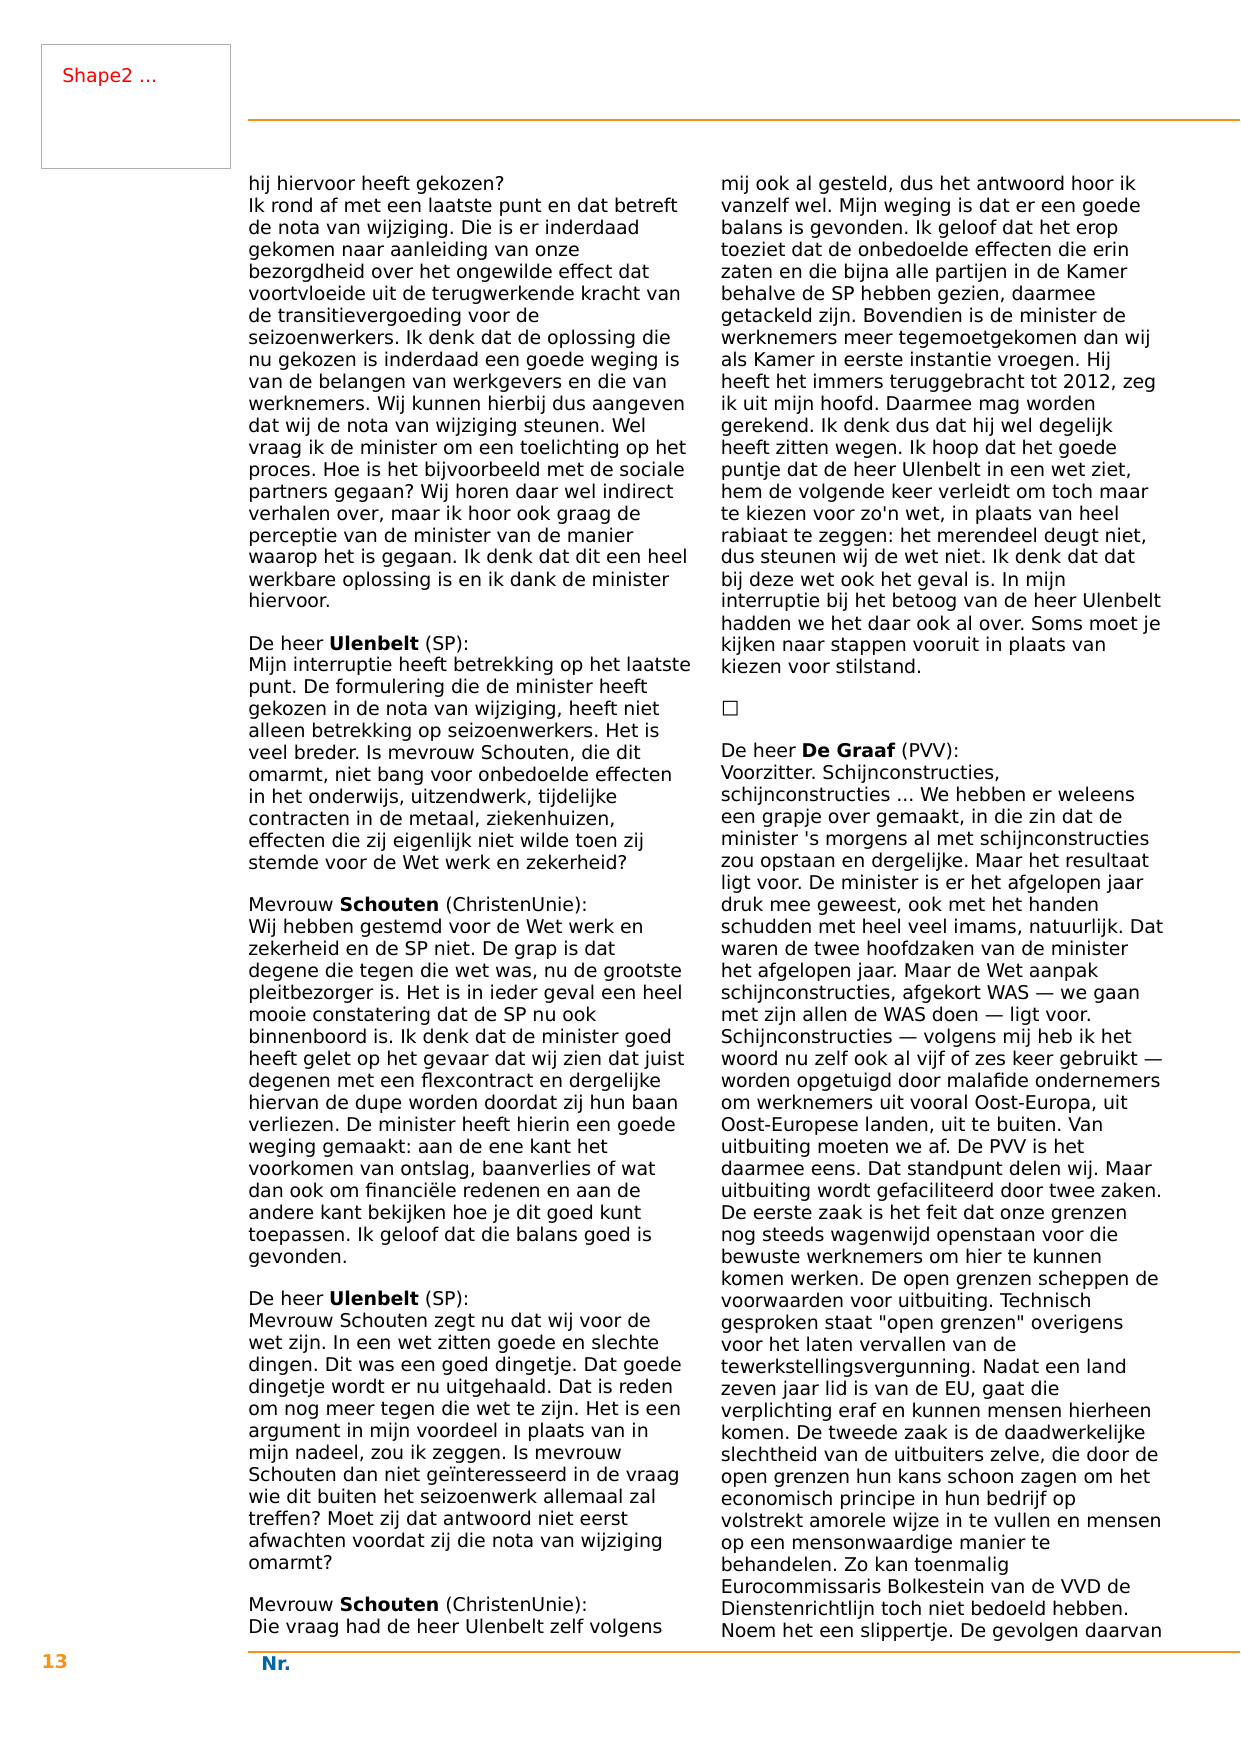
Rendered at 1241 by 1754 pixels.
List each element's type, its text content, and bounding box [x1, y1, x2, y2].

text De heer Ulenbelt (SP): [248, 632, 691, 654]
text Mevrouw Schouten (ChristenUnie): [248, 1593, 691, 1616]
text hij hiervoor heeft gekozen? [248, 173, 691, 195]
text De heer De Graaf (PVV): [721, 740, 1163, 762]
text Die vraag had de heer Ulenbelt zelf volgens [248, 1616, 691, 1637]
text mij ook al gesteld, dus het antwoord hoor ik vanzelf wel. Mijn weging is dat er een goede balans is gevonden. Ik geloof dat het erop toeziet dat de onbedoelde effecten die erin zaten en die bijna alle partijen in de Kamer behalve de SP hebben gezien, daarmee getackeld zijn. Bovendien is de minister de werknemers meer tegemoetgekomen dan wij als Kamer in eerste instantie vroegen. Hij heeft het immers teruggebracht tot 2012, zeg ik uit mijn hoofd. Daarmee mag worden gerekend. Ik denk dus dat hij wel degelijk heeft zitten wegen. Ik hoop dat het goede puntje dat de heer Ulenbelt in een wet ziet, hem de volgende keer verleidt om toch maar te kiezen voor zo'n wet, in plaats van heel rabiaat te zeggen: het merendeel deugt niet, dus steunen wij de wet niet. Ik denk dat dat bij deze wet ook het geval is. In mijn interruptie bij het betoog van de heer Ulenbelt hadden we het daar ook al over. Soms moet je kijken naar stappen vooruit in plaats van kiezen voor stilstand. [721, 173, 1163, 678]
text Mijn interruptie heeft betrekking op het laatste punt. De formulering die de minister heeft gekozen in de nota van wijziging, heeft niet alleen betrekking op seizoenwerkers. Het is veel breder. Is mevrouw Schouten, die dit omarmt, niet bang voor onbedoelde effecten in het onderwijs, uitzendwerk, tijdelijke contracten in de metaal, ziekenhuizen, effecten die zij eigenlijk niet wilde toen zij stemde voor de Wet werk en zekerheid? [248, 654, 691, 874]
text Voorzitter. Schijnconstructies, schijnconstructies ... We hebben er weleens een grapje over gemaakt, in die zin dat de minister 's morgens al met schijnconstructies zou opstaan en dergelijke. Maar het resultaat ligt voor. De minister is er het afgelopen jaar druk mee geweest, ook met het handen schudden met heel veel imams, natuurlijk. Dat waren de twee hoofdzaken van de minister het afgelopen jaar. Maar de Wet aanpak schijnconstructies, afgekort WAS — we gaan met zijn allen de WAS doen — ligt voor. [721, 762, 1163, 1026]
text ⬜ [721, 698, 1163, 720]
text Mevrouw Schouten zegt nu dat wij voor de wet zijn. In een wet zitten goede en slechte dingen. Dit was een goed dingetje. Dat goede dingetje wordt er nu uitgehaald. Dat is reden om nog meer tegen die wet te zijn. Het is een argument in mijn voordeel in plaats van in mijn nadeel, zou ik zeggen. Is mevrouw Schouten dan niet geïnteresseerd in de vraag wie dit buiten het seizoenwerk allemaal zal treffen? Moet zij dat antwoord niet eerst afwachten voordat zij die nota van wijziging omarmt? [248, 1310, 691, 1573]
text Schijnconstructies — volgens mij heb ik het woord nu zelf ook al vijf of zes keer gebruikt — worden opgetuigd door malafide ondernemers om werknemers uit vooral Oost-Europa, uit Oost-Europese landen, uit te buiten. Van uitbuiting moeten we af. De PVV is het daarmee eens. Dat standpunt delen wij. Maar uitbuiting wordt gefaciliteerd door twee zaken. De eerste zaak is het feit dat onze grenzen nog steeds wagenwijd openstaan voor die bewuste werknemers om hier te kunnen komen werken. De open grenzen scheppen de voorwaarden voor uitbuiting. Technisch gesproken staat "open grenzen" overigens voor het laten vervallen van de tewerkstellingsvergunning. Nadat een land zeven jaar lid is van de EU, gaat die verplichting eraf en kunnen mensen hierheen komen. De tweede zaak is de daadwerkelijke slechtheid van de uitbuiters zelve, die door de open grenzen hun kans schoon zagen om het economisch principe in hun bedrijf op volstrekt amorele wijze in te vullen en mensen op een mensonwaardige manier te behandelen. Zo kan toenmalig Eurocommissaris Bolkestein van de VVD de Dienstenrichtlijn toch niet bedoeld hebben. Noem het een slippertje. De gevolgen daarvan [721, 1026, 1163, 1641]
text Wij hebben gestemd voor de Wet werk en zekerheid en de SP niet. De grap is dat degene die tegen die wet was, nu de grootste pleitbezorger is. Het is in ieder geval een heel mooie constatering dat de SP nu ook binnenboord is. Ik denk dat de minister goed heeft gelet op het gevaar dat wij zien dat juist degenen met een flexcontract en dergelijke hiervan de dupe worden doordat zij hun baan verliezen. De minister heeft hierin een goede weging gemaakt: aan de ene kant het voorkomen van ontslag, baanverlies of wat dan ook om financiële redenen en aan de andere kant bekijken hoe je dit goed kunt toepassen. Ik geloof dat die balans goed is gevonden. [248, 916, 691, 1268]
text Mevrouw Schouten (ChristenUnie): [248, 894, 691, 916]
text De heer Ulenbelt (SP): [248, 1288, 691, 1310]
text Ik rond af met een laatste punt en dat betreft de nota van wijziging. Die is er inderdaad gekomen naar aanleiding van onze bezorgdheid over het ongewilde effect dat voortvloeide uit de terugwerkende kracht van de transitievergoeding voor de seizoenwerkers. Ik denk dat de oplossing die nu gekozen is inderdaad een goede weging is van de belangen van werkgevers en die van werknemers. Wij kunnen hierbij dus aangeven dat wij de nota van wijziging steunen. Wel vraag ik de minister om een toelichting op het proces. Hoe is het bijvoorbeeld met de sociale partners gegaan? Wij horen daar wel indirect verhalen over, maar ik hoor ook graag de perceptie van de minister van de manier waarop het is gegaan. Ik denk dat dit een heel werkbare oplossing is en ik dank de minister hiervoor. [248, 195, 691, 612]
